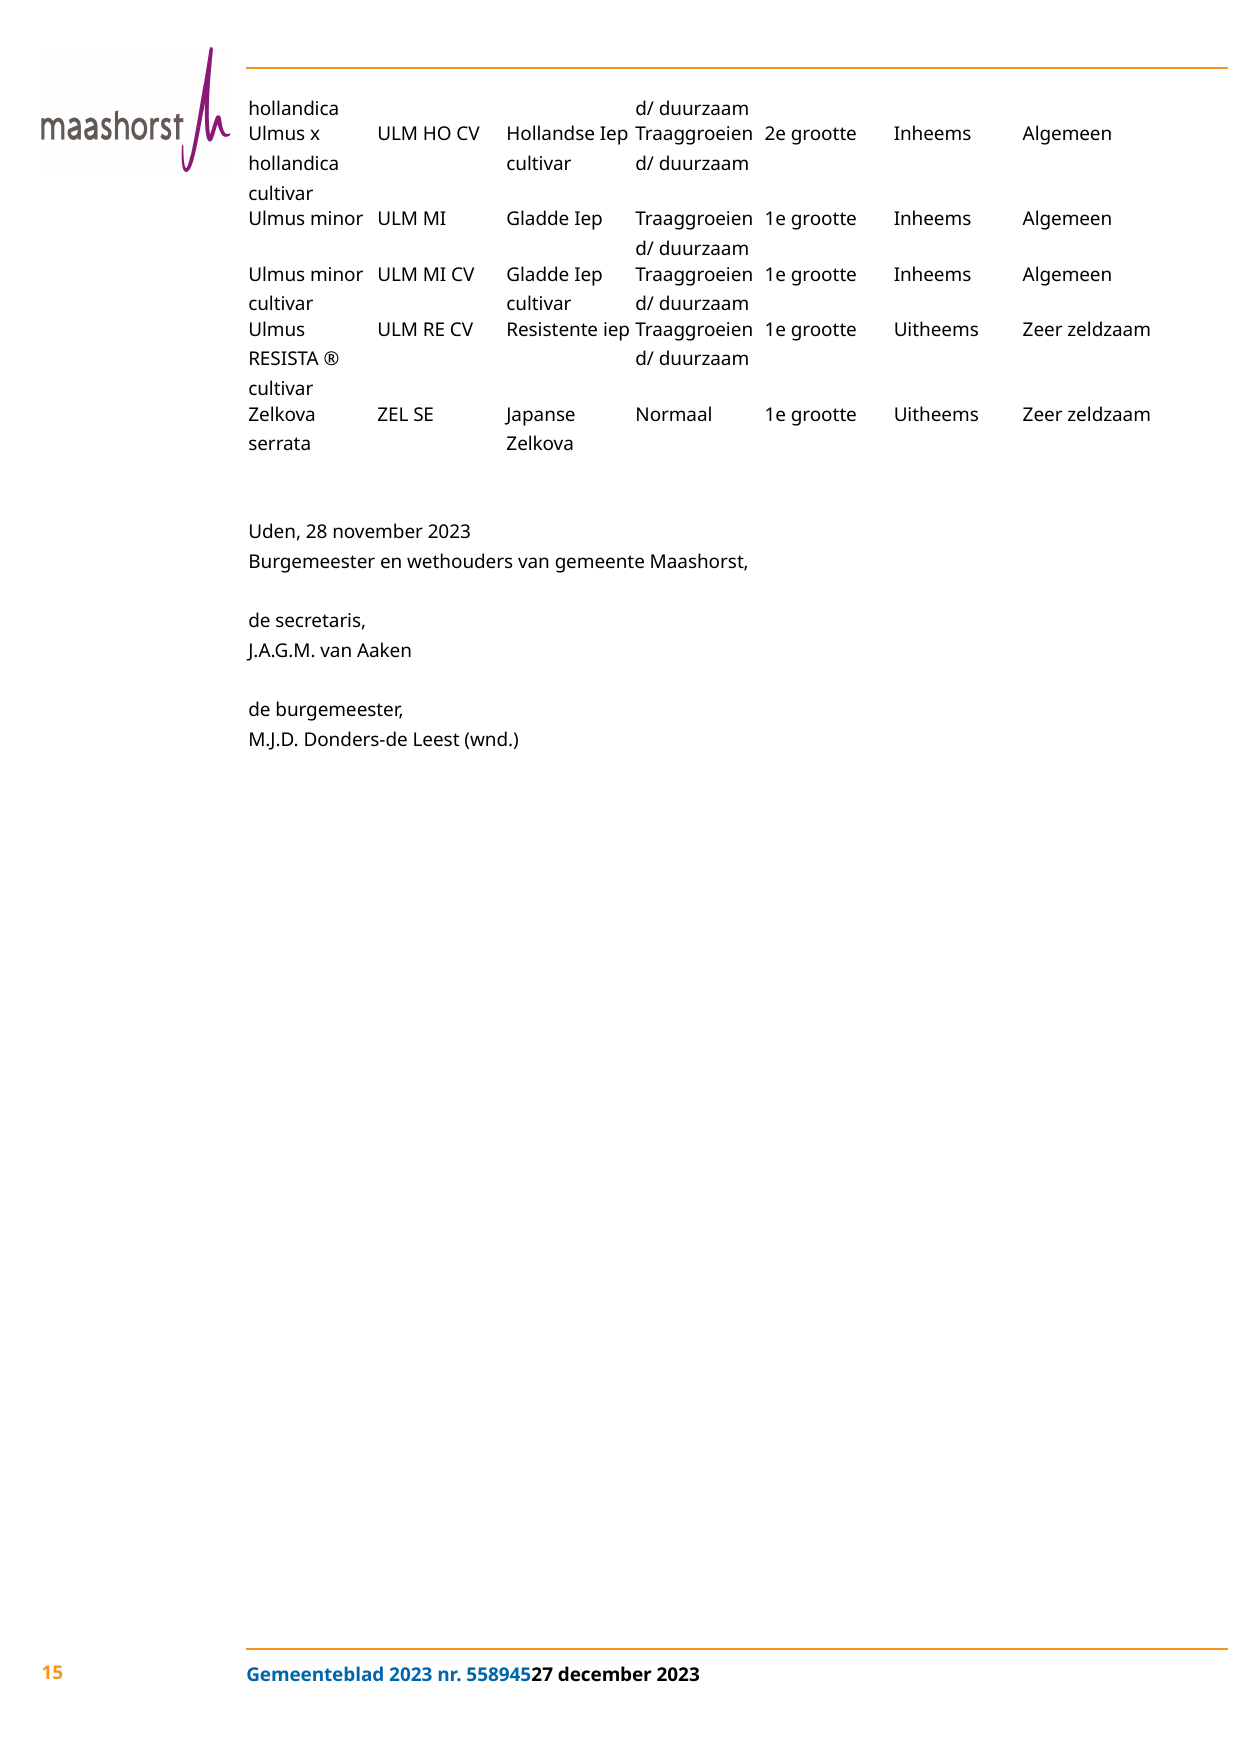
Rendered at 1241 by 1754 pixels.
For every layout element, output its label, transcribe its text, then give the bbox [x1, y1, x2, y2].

table_cell 1e grootte [764, 316, 893, 401]
table_cell ULM HO CV [377, 121, 506, 205]
table_cell [764, 95, 893, 121]
table_cell [894, 95, 1022, 121]
table_cell ZEL SE [377, 401, 506, 456]
table_cell Zelkova serrata [248, 401, 377, 456]
table_cell 2e grootte [764, 121, 893, 205]
table_cell Traaggroeiend/ duurzaam [635, 261, 764, 316]
table_cell Zeer zeldzaam [1023, 316, 1152, 401]
table_cell 1e grootte [764, 261, 893, 316]
table_cell Zeer zeldzaam [1023, 401, 1152, 456]
table_cell Uitheems [894, 401, 1022, 456]
table_cell Traaggroeiend/ duurzaam [635, 205, 764, 261]
table_cell Traaggroeiend/ duurzaam [635, 121, 764, 205]
table_cell Traaggroeiend/ duurzaam [635, 316, 764, 401]
text de burgemeester, [248, 696, 1152, 722]
table_cell [1023, 95, 1152, 121]
table_cell Algemeen [1023, 205, 1152, 261]
text Uden, 28 november 2023 [248, 519, 1152, 544]
table_cell ULM MI [377, 205, 506, 261]
table_cell Algemeen [1023, 121, 1152, 205]
table_cell Ulmus x hollandica cultivar [248, 121, 377, 205]
table_cell Japanse Zelkova [506, 401, 635, 456]
table_cell Resistente iep [506, 316, 635, 401]
table_cell 1e grootte [764, 401, 893, 456]
table_cell Hollandse Iep cultivar [506, 121, 635, 205]
text de secretaris, [248, 607, 1152, 633]
table_cell Ulmus minor [248, 205, 377, 261]
picture [41, 47, 231, 172]
table_cell Gladde Iep cultivar [506, 261, 635, 316]
table_cell Normaal [635, 401, 764, 456]
table_cell Ulmus minor cultivar [248, 261, 377, 316]
text Burgemeester en wethouders van gemeente Maashorst, [248, 548, 1152, 574]
table_cell 1e grootte [764, 205, 893, 261]
table_cell Algemeen [1023, 261, 1152, 316]
table_cell Inheems [894, 121, 1022, 205]
table_cell ULM MI CV [377, 261, 506, 316]
table_cell [506, 95, 635, 121]
text M.J.D. Donders-de Leest (wnd.) [248, 726, 1152, 751]
table_cell d/ duurzaam [635, 95, 764, 121]
table_cell Inheems [894, 205, 1022, 261]
table_cell [377, 95, 506, 121]
text J.A.G.M. van Aaken [248, 637, 1152, 663]
table_cell Ulmus RESISTA ® cultivar [248, 316, 377, 401]
table_cell Uitheems [894, 316, 1022, 401]
table_cell Gladde Iep [506, 205, 635, 261]
table_cell Inheems [894, 261, 1022, 316]
table_cell hollandica [248, 95, 377, 121]
table_cell ULM RE CV [377, 316, 506, 401]
